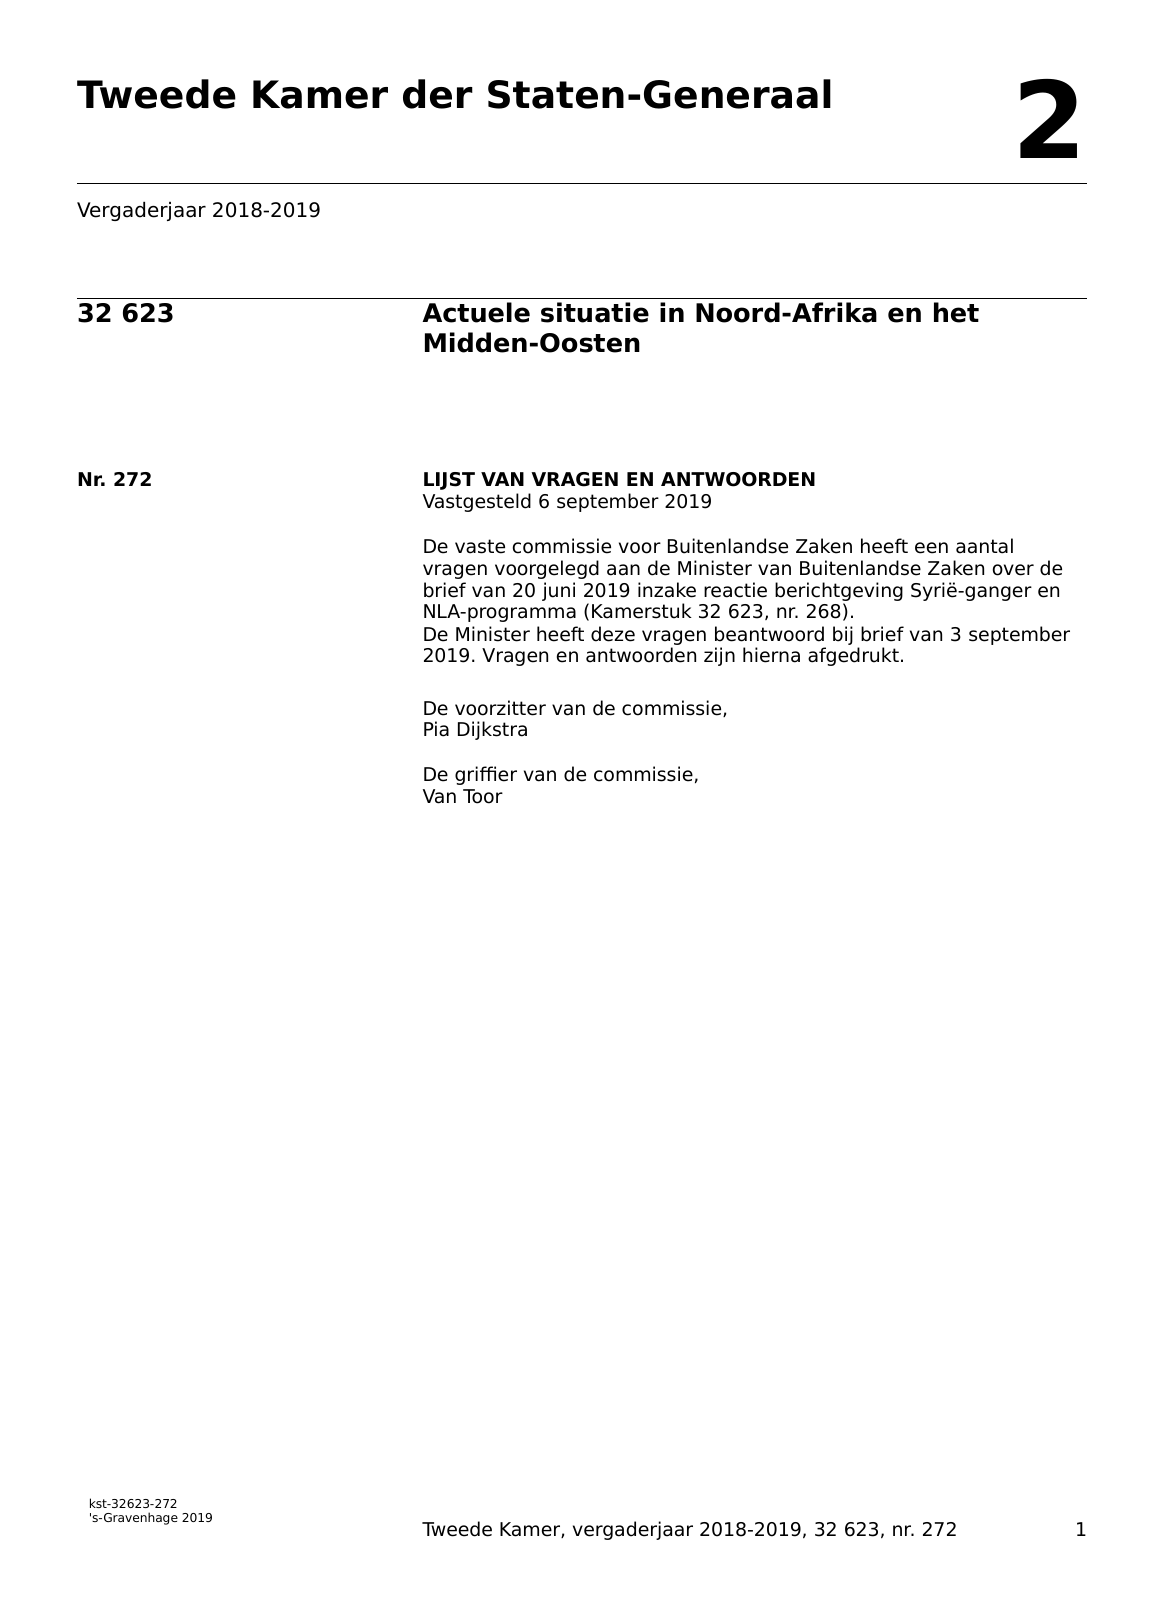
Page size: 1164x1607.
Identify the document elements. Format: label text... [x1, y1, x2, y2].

text De voorzitter van de commissie, Pia Dijkstra [422, 697, 1087, 741]
table_header 2 [886, 59, 1087, 183]
text De vaste commissie voor Buitenlandse Zaken heeft een aantal vragen voorgelegd aan de Minister van Buitenlandse Zaken over de brief van 20 juni 2019 inzake reactie berichtgeving Syrië-ganger en NLA-programma (Kamerstuk 32 623, nr. 268). [422, 536, 1087, 623]
table_header Tweede Kamer der Staten-Generaal [77, 59, 886, 183]
subtitle 32 623 Actuele situatie in Noord-Afrika en het Midden-Oosten [77, 299, 1087, 358]
text De griffier van de commissie, Van Toor [422, 763, 1087, 807]
text De Minister heeft deze vragen beantwoord bij brief van 3 september 2019. Vragen en antwoorden zijn hierna afgedrukt. [422, 623, 1087, 667]
text 's-Gravenhage 2019 [88, 1511, 323, 1525]
subtitle Nr. 272 LIJST VAN VRAGEN EN ANTWOORDEN [77, 469, 1087, 491]
table_cell Vergaderjaar 2018-2019 [77, 184, 1087, 298]
text kst-32623-272 [88, 1497, 323, 1511]
text Vastgesteld 6 september 2019 [422, 491, 1087, 513]
